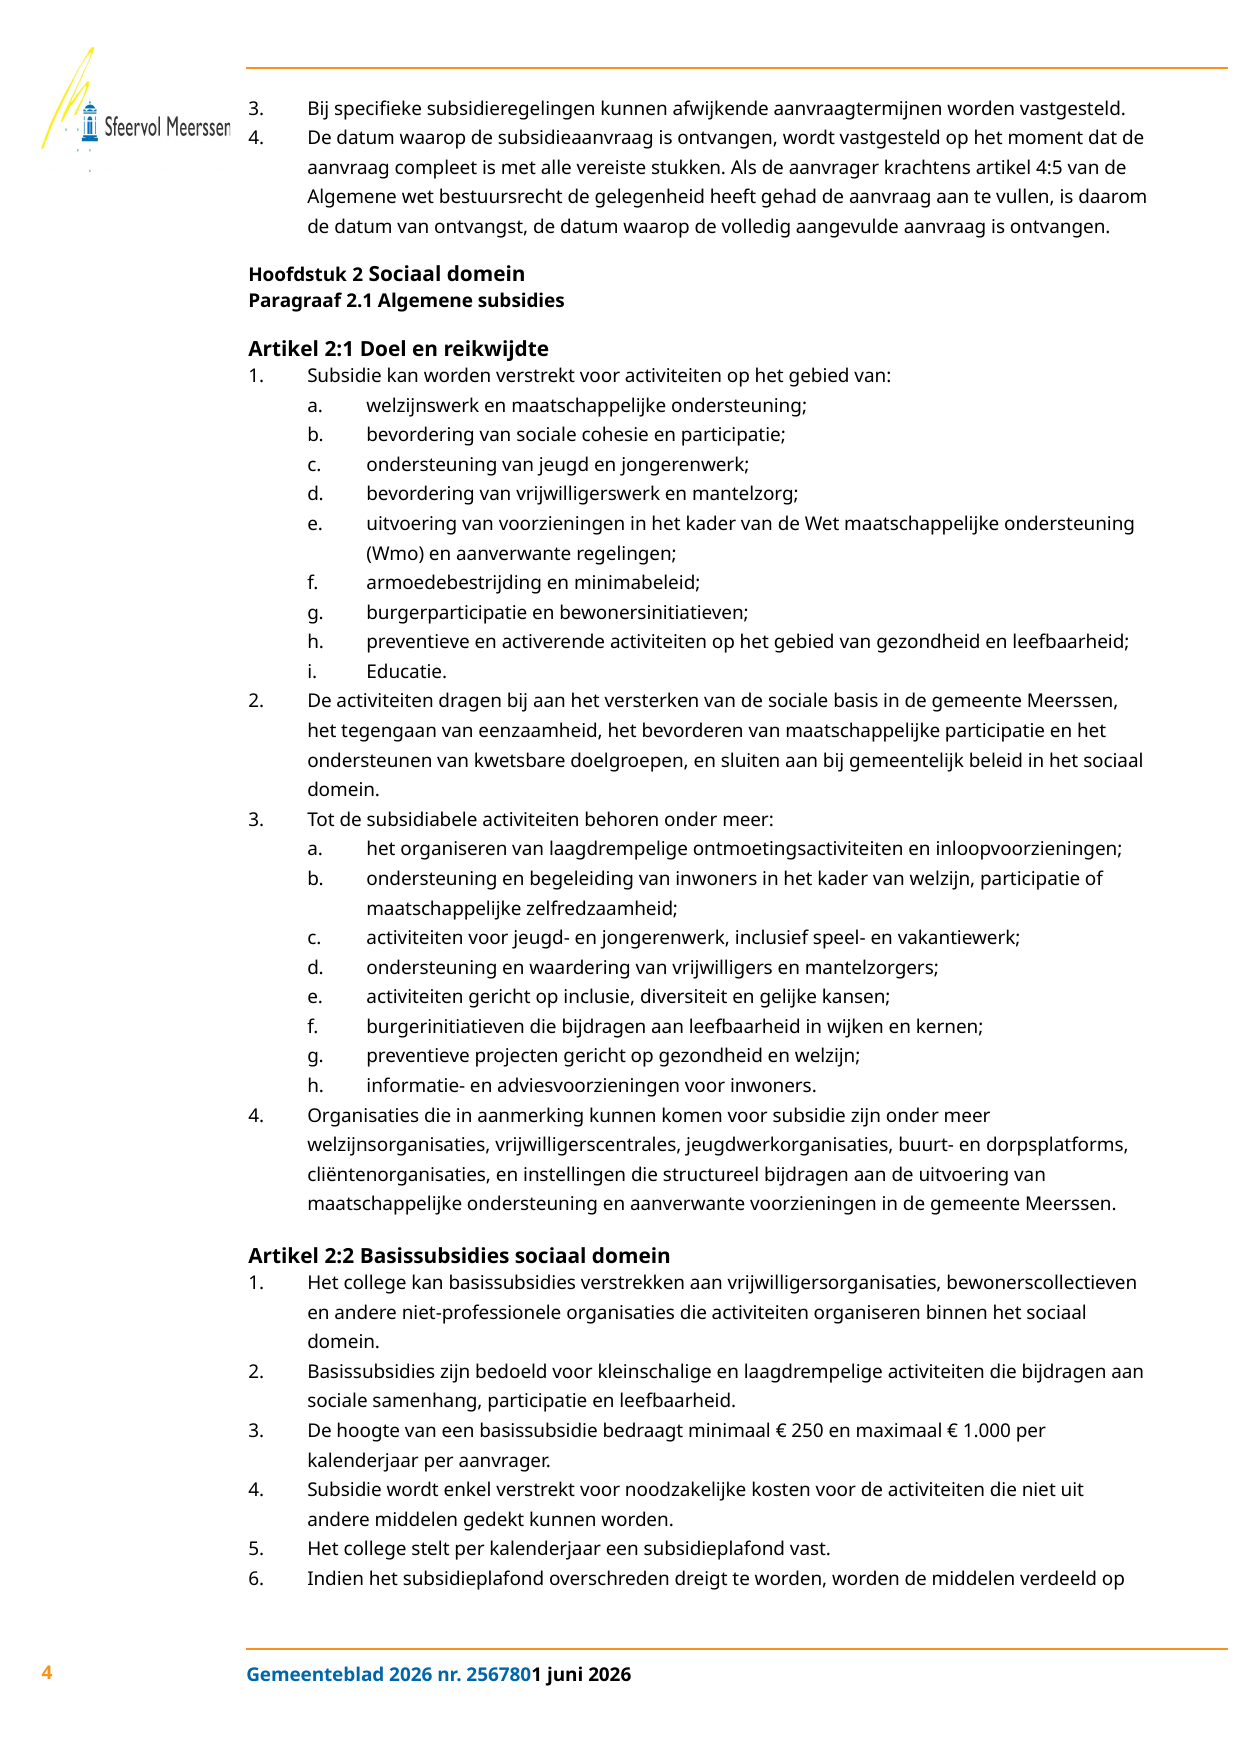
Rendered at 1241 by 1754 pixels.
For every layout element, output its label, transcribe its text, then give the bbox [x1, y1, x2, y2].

list burgerinitiatieven die bijdragen aan leefbaarheid in wijken en kernen; [307, 1013, 1152, 1039]
list Het college kan basissubsidies verstrekken aan vrijwilligersorganisaties, bewonerscollectieven en andere niet-professionele organisaties die activiteiten organiseren binnen het sociaal domein. [248, 1269, 1152, 1354]
list informatie- en adviesvoorzieningen voor inwoners. [307, 1072, 1152, 1098]
text Paragraaf 2.1 Algemene subsidies [248, 287, 1152, 313]
list ondersteuning van jeugd en jongerenwerk; [307, 451, 1152, 477]
list Educatie. [307, 658, 1152, 684]
list Subsidie kan worden verstrekt voor activiteiten op het gebied van: [248, 362, 1152, 388]
list Basissubsidies zijn bedoeld voor kleinschalige en laagdrempelige activiteiten die bijdragen aan sociale samenhang, participatie en leefbaarheid. [248, 1358, 1152, 1413]
list Tot de subsidiabele activiteiten behoren onder meer: [248, 806, 1152, 832]
list activiteiten gericht op inclusie, diversiteit en gelijke kansen; [307, 983, 1152, 1009]
list Subsidie wordt enkel verstrekt voor noodzakelijke kosten voor de activiteiten die niet uit andere middelen gedekt kunnen worden. [248, 1476, 1152, 1532]
list De activiteiten dragen bij aan het versterken van de sociale basis in de gemeente Meerssen, het tegengaan van eenzaamheid, het bevorderen van maatschappelijke participatie en het ondersteunen van kwetsbare doelgroepen, en sluiten aan bij gemeentelijk beleid in het sociaal domein. [248, 688, 1152, 802]
list De datum waarop de subsidieaanvraag is ontvangen, wordt vastgesteld op het moment dat de aanvraag compleet is met alle vereiste stukken. Als de aanvrager krachtens artikel 4:5 van de Algemene wet bestuursrecht de gelegenheid heeft gehad de aanvraag aan te vullen, is daarom de datum van ontvangst, de datum waarop de volledig aangevulde aanvraag is ontvangen. [248, 124, 1152, 239]
list Indien het subsidieplafond overschreden dreigt te worden, worden de middelen verdeeld op [248, 1565, 1152, 1591]
list preventieve en activerende activiteiten op het gebied van gezondheid en leefbaarheid; [307, 628, 1152, 654]
list bevordering van vrijwilligerswerk en mantelzorg; [307, 481, 1152, 506]
list Het college stelt per kalenderjaar een subsidieplafond vast. [248, 1536, 1152, 1561]
text Hoofdstuk 2 Sociaal domein [248, 259, 1152, 287]
list het organiseren van laagdrempelige ontmoetingsactiviteiten en inloopvoorzieningen; [307, 836, 1152, 861]
text Artikel 2:2 Basissubsidies sociaal domein [248, 1241, 1152, 1269]
list welzijnswerk en maatschappelijke ondersteuning; [307, 392, 1152, 417]
list ondersteuning en begeleiding van inwoners in het kader van welzijn, participatie of maatschappelijke zelfredzaamheid; [307, 865, 1152, 920]
list Organisaties die in aanmerking kunnen komen voor subsidie zijn onder meer welzijnsorganisaties, vrijwilligerscentrales, jeugdwerkorganisaties, buurt- en dorpsplatforms, cliëntenorganisaties, en instellingen die structureel bijdragen aan de uitvoering van maatschappelijke ondersteuning en aanverwante voorzieningen in de gemeente Meerssen. [248, 1102, 1152, 1216]
list activiteiten voor jeugd- en jongerenwerk, inclusief speel- en vakantiewerk; [307, 924, 1152, 950]
list De hoogte van een basissubsidie bedraagt minimaal € 250 en maximaal € 1.000 per kalenderjaar per aanvrager. [248, 1417, 1152, 1473]
list preventieve projecten gericht op gezondheid en welzijn; [307, 1043, 1152, 1068]
list armoedebestrijding en minimabeleid; [307, 569, 1152, 595]
list Bij specifieke subsidieregelingen kunnen afwijkende aanvraagtermijnen worden vastgesteld. [248, 95, 1152, 121]
list bevordering van sociale cohesie en participatie; [307, 421, 1152, 447]
list uitvoering van voorzieningen in het kader van de Wet maatschappelijke ondersteuning (Wmo) en aanverwante regelingen; [307, 510, 1152, 565]
list burgerparticipatie en bewonersinitiatieven; [307, 599, 1152, 624]
picture [41, 47, 231, 172]
list ondersteuning en waardering van vrijwilligers en mantelzorgers; [307, 954, 1152, 979]
text Artikel 2:1 Doel en reikwijdte [248, 334, 1152, 362]
